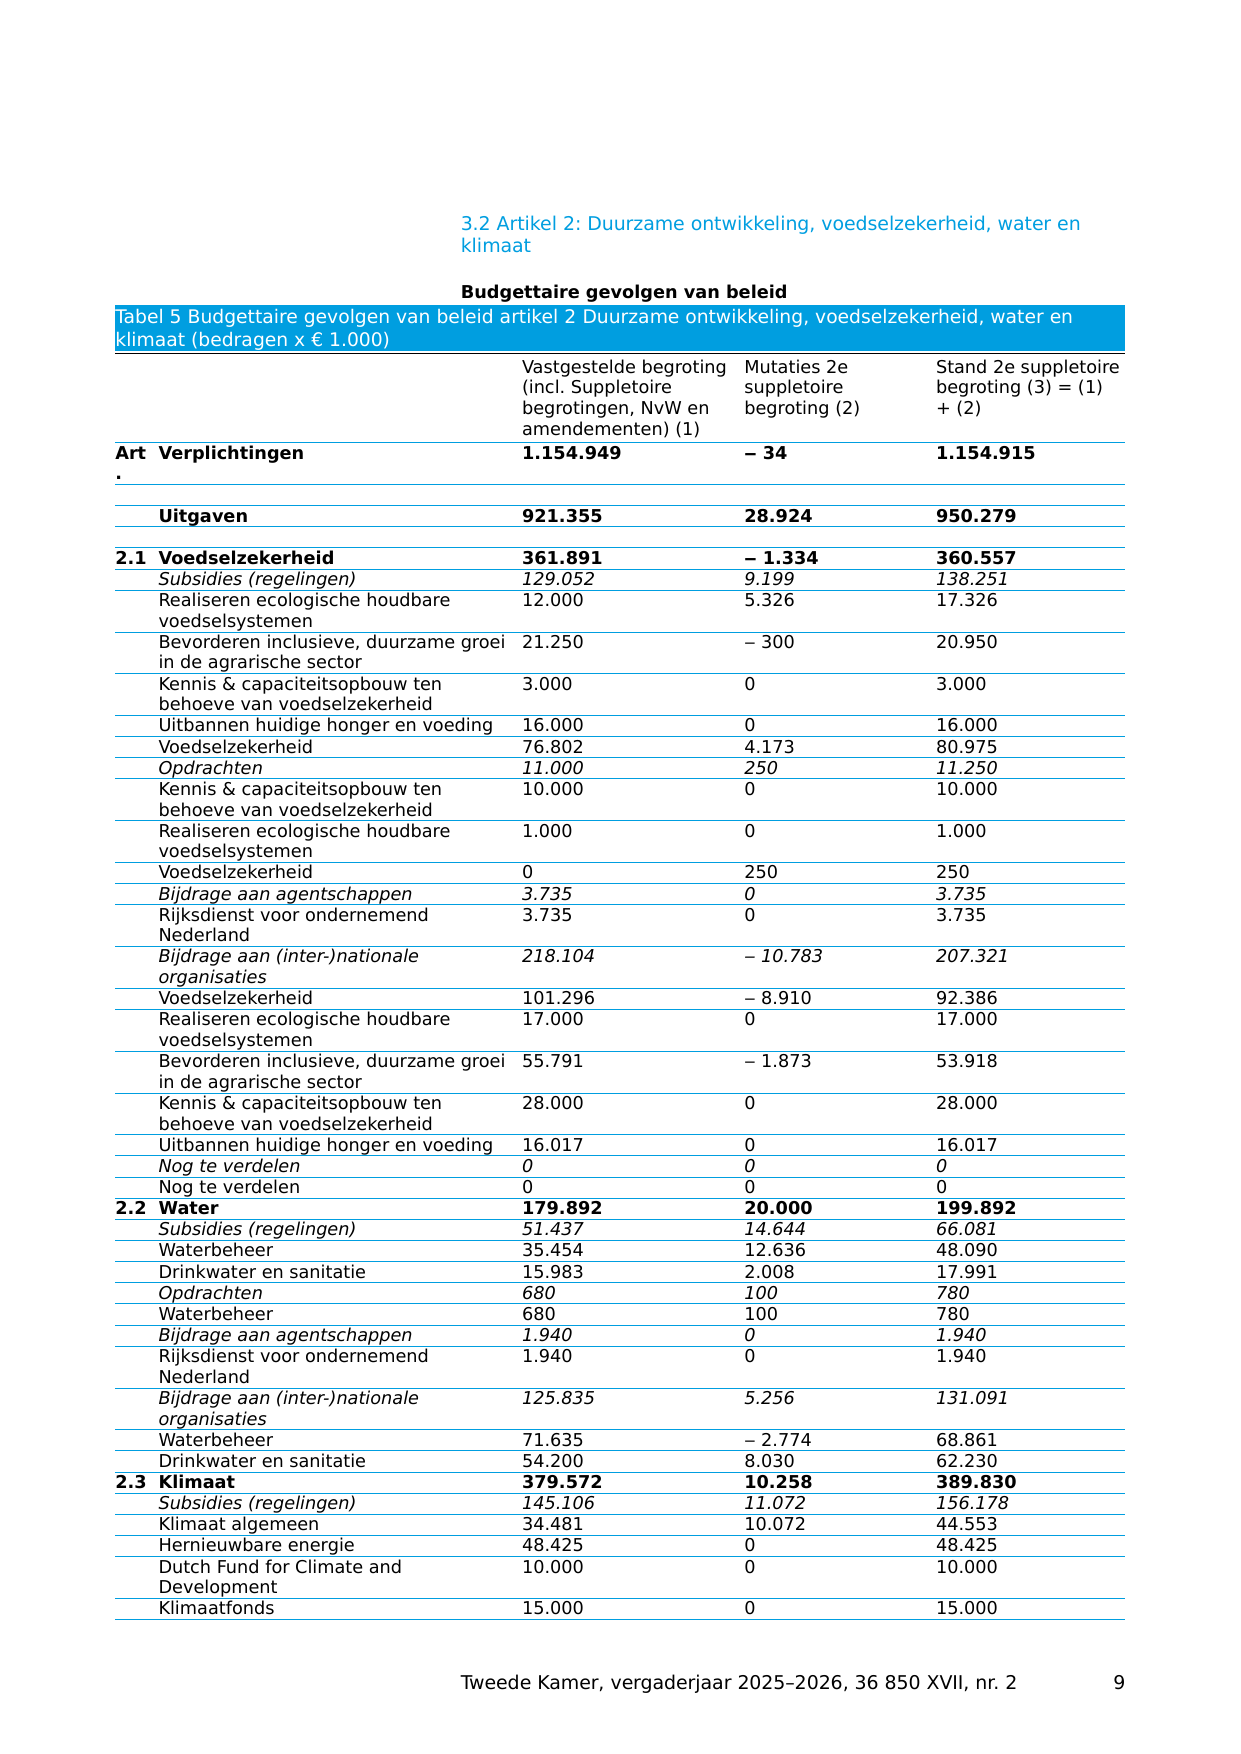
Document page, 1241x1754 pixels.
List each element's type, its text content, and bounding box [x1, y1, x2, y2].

table_cell [115, 884, 155, 904]
table_cell 15.983 [519, 1262, 741, 1282]
table_cell Drinkwater en sanitatie [155, 1451, 519, 1471]
table_cell 17.000 [519, 1010, 741, 1051]
table_cell 71.635 [519, 1430, 741, 1450]
table_cell [115, 674, 155, 715]
table_cell 10.000 [933, 779, 1125, 820]
table_cell 0 [741, 1156, 933, 1176]
table_cell Stand 2e suppletoire begroting (3) = (1) + (2) [933, 354, 1125, 442]
table_cell 379.572 [519, 1473, 741, 1493]
table_cell Rijksdienst voor ondernemend Nederland [155, 905, 519, 946]
table_cell [115, 1347, 155, 1387]
table_cell 0 [741, 821, 933, 862]
table_cell Kennis & capaciteitsopbouw ten behoeve van voedselzekerheid [155, 779, 519, 820]
table_cell [115, 758, 155, 778]
table_cell 780 [933, 1283, 1125, 1303]
table_cell 12.000 [519, 591, 741, 631]
table_cell 3.000 [519, 674, 741, 715]
table_cell [115, 1283, 155, 1303]
table_cell 100 [741, 1283, 933, 1303]
table_cell 3.000 [933, 674, 1125, 715]
table_cell [115, 737, 155, 757]
table_cell [155, 354, 519, 442]
table_cell [115, 1494, 155, 1514]
table_cell 0 [741, 1536, 933, 1556]
table_cell 0 [519, 1156, 741, 1176]
table_cell [155, 527, 519, 547]
table_cell 207.321 [933, 947, 1125, 988]
table_cell 80.975 [933, 737, 1125, 757]
table_cell 1.154.949 [519, 443, 741, 484]
table_cell ‒ 10.783 [741, 947, 933, 988]
table_cell 5.256 [741, 1389, 933, 1429]
table_cell 138.251 [933, 570, 1125, 589]
table_cell ‒ 34 [741, 443, 933, 484]
table_cell 0 [741, 1347, 933, 1387]
table_cell 54.200 [519, 1451, 741, 1471]
table_cell [115, 1451, 155, 1471]
table_cell Bijdrage aan agentschappen [155, 884, 519, 904]
table_cell [115, 1326, 155, 1346]
table_cell 55.791 [519, 1052, 741, 1092]
table_cell Realiseren ecologische houdbare voedselsystemen [155, 591, 519, 631]
table_cell 35.454 [519, 1241, 741, 1261]
table_cell 17.991 [933, 1262, 1125, 1282]
table_cell 53.918 [933, 1052, 1125, 1092]
table_cell 218.104 [519, 947, 741, 988]
table_cell 250 [933, 863, 1125, 883]
table_cell 34.481 [519, 1515, 741, 1535]
table_cell Bijdrage aan (inter-)nationale organisaties [155, 947, 519, 988]
table_cell [115, 591, 155, 631]
table_cell Realiseren ecologische houdbare voedselsystemen [155, 821, 519, 862]
table_cell 48.090 [933, 1241, 1125, 1261]
table_cell [519, 527, 741, 547]
table_cell ‒ 1.873 [741, 1052, 933, 1092]
table_cell 156.178 [933, 1494, 1125, 1514]
table_cell Waterbeheer [155, 1241, 519, 1261]
table_cell [741, 485, 933, 505]
table_cell 66.081 [933, 1220, 1125, 1240]
text Budgettaire gevolgen van beleid [461, 280, 1125, 303]
table_cell ‒ 2.774 [741, 1430, 933, 1450]
table_cell 10.000 [933, 1557, 1125, 1598]
table_cell Uitgaven [155, 506, 519, 526]
table_cell 680 [519, 1304, 741, 1324]
table_cell 0 [741, 1178, 933, 1198]
table_cell 1.000 [933, 821, 1125, 862]
table_cell Water [155, 1199, 519, 1219]
table_cell 100 [741, 1304, 933, 1324]
table_cell 3.735 [933, 905, 1125, 946]
table_cell 11.250 [933, 758, 1125, 778]
table_cell [115, 1178, 155, 1198]
table_cell 2.3 [115, 1473, 155, 1493]
table_cell [115, 354, 155, 442]
table_cell 17.326 [933, 591, 1125, 631]
table_cell 5.326 [741, 591, 933, 631]
table_cell Hernieuwbare energie [155, 1536, 519, 1556]
table_cell 16.017 [519, 1135, 741, 1155]
table_cell Kennis & capaciteitsopbouw ten behoeve van voedselzekerheid [155, 1094, 519, 1134]
table_cell Uitbannen huidige honger en voeding [155, 716, 519, 736]
table_cell [115, 1135, 155, 1155]
table_cell [741, 527, 933, 547]
table_cell 0 [741, 1599, 933, 1619]
table_cell 1.940 [933, 1347, 1125, 1387]
table_cell Klimaat [155, 1473, 519, 1493]
table_cell 12.636 [741, 1241, 933, 1261]
table_cell 2.1 [115, 548, 155, 568]
table_cell [115, 1156, 155, 1176]
table_cell [115, 1430, 155, 1450]
table_cell ‒ 8.910 [741, 989, 933, 1009]
table_cell [115, 989, 155, 1009]
table_cell 51.437 [519, 1220, 741, 1240]
table_cell 8.030 [741, 1451, 933, 1471]
table_cell ‒ 300 [741, 633, 933, 673]
table_cell [519, 485, 741, 505]
table_cell 20.000 [741, 1199, 933, 1219]
table_cell 199.892 [933, 1199, 1125, 1219]
table_cell [115, 1220, 155, 1240]
table_cell Drinkwater en sanitatie [155, 1262, 519, 1282]
table_cell [115, 863, 155, 883]
table_cell 0 [933, 1156, 1125, 1176]
table_cell 0 [741, 779, 933, 820]
table_cell [115, 1304, 155, 1324]
table_cell [115, 716, 155, 736]
table_cell 131.091 [933, 1389, 1125, 1429]
table_cell 3.735 [519, 884, 741, 904]
table_cell 780 [933, 1304, 1125, 1324]
table_cell [115, 1241, 155, 1261]
table_cell Waterbeheer [155, 1430, 519, 1450]
table_cell [115, 1052, 155, 1092]
table_cell 0 [741, 1326, 933, 1346]
table_cell [115, 821, 155, 862]
table_cell 2.2 [115, 1199, 155, 1219]
table_cell 10.258 [741, 1473, 933, 1493]
table_cell Bijdrage aan agentschappen [155, 1326, 519, 1346]
table_cell 15.000 [933, 1599, 1125, 1619]
table_cell 680 [519, 1283, 741, 1303]
table_cell Verplichtingen [155, 443, 519, 484]
table_cell [115, 506, 155, 526]
table_cell 1.940 [933, 1326, 1125, 1346]
table_cell Dutch Fund for Climate and Development [155, 1557, 519, 1598]
table_cell 10.072 [741, 1515, 933, 1535]
table_cell 0 [741, 1135, 933, 1155]
table_cell 1.940 [519, 1347, 741, 1387]
table_cell 48.425 [933, 1536, 1125, 1556]
table_cell Opdrachten [155, 758, 519, 778]
table_cell 48.425 [519, 1536, 741, 1556]
table_cell 28.000 [933, 1094, 1125, 1134]
table_cell [115, 947, 155, 988]
table_cell 250 [741, 863, 933, 883]
table_cell [115, 527, 155, 547]
table_cell 129.052 [519, 570, 741, 589]
table_cell 2.008 [741, 1262, 933, 1282]
table_cell 125.835 [519, 1389, 741, 1429]
table_cell 15.000 [519, 1599, 741, 1619]
table_cell 16.000 [933, 716, 1125, 736]
table_cell [115, 1389, 155, 1429]
table_cell Klimaat algemeen [155, 1515, 519, 1535]
table_cell 28.924 [741, 506, 933, 526]
table_cell 3.735 [933, 884, 1125, 904]
table_cell [155, 485, 519, 505]
table_cell 10.000 [519, 779, 741, 820]
table_cell Klimaatfonds [155, 1599, 519, 1619]
table_cell 179.892 [519, 1199, 741, 1219]
table_cell 3.735 [519, 905, 741, 946]
table_cell Subsidies (regelingen) [155, 1494, 519, 1514]
table_cell [933, 485, 1125, 505]
table_cell Subsidies (regelingen) [155, 570, 519, 589]
table_cell 9.199 [741, 570, 933, 589]
table_cell 76.802 [519, 737, 741, 757]
table_cell [115, 570, 155, 589]
table_cell Voedselzekerheid [155, 548, 519, 568]
table_cell Bijdrage aan (inter-)nationale organisaties [155, 1389, 519, 1429]
table_cell 17.000 [933, 1010, 1125, 1051]
table_cell [115, 1094, 155, 1134]
table_cell Art. [115, 443, 155, 484]
table_cell 14.644 [741, 1220, 933, 1240]
table_cell [115, 1010, 155, 1051]
table_cell 62.230 [933, 1451, 1125, 1471]
table_cell [115, 1557, 155, 1598]
table_cell Subsidies (regelingen) [155, 1220, 519, 1240]
table_cell 145.106 [519, 1494, 741, 1514]
table_cell 0 [519, 1178, 741, 1198]
table_cell 20.950 [933, 633, 1125, 673]
table_cell ‒ 1.334 [741, 548, 933, 568]
table_cell 0 [741, 1010, 933, 1051]
table_cell Waterbeheer [155, 1304, 519, 1324]
table_cell Kennis & capaciteitsopbouw ten behoeve van voedselzekerheid [155, 674, 519, 715]
table_cell Vastgestelde begroting (incl. Suppletoire begrotingen, NvW en amendementen) (1) [519, 354, 741, 442]
table_cell 16.000 [519, 716, 741, 736]
table_cell 921.355 [519, 506, 741, 526]
table_cell 28.000 [519, 1094, 741, 1134]
title 3.2 Artikel 2: Duurzame ontwikkeling, voedselzekerheid, water en klimaat [461, 213, 1125, 257]
table_cell [115, 1599, 155, 1619]
table_cell 0 [519, 863, 741, 883]
table_cell Bevorderen inclusieve, duurzame groei in de agrarische sector [155, 633, 519, 673]
table_cell 1.154.915 [933, 443, 1125, 484]
table_cell 101.296 [519, 989, 741, 1009]
table_cell Uitbannen huidige honger en voeding [155, 1135, 519, 1155]
table_cell 0 [741, 905, 933, 946]
table_cell Voedselzekerheid [155, 737, 519, 757]
table_cell Mutaties 2e suppletoire begroting (2) [741, 354, 933, 442]
table_cell 389.830 [933, 1473, 1125, 1493]
table_cell [115, 633, 155, 673]
table_cell [115, 1262, 155, 1282]
table_cell 250 [741, 758, 933, 778]
table_cell 0 [741, 674, 933, 715]
table_cell Opdrachten [155, 1283, 519, 1303]
table_cell Bevorderen inclusieve, duurzame groei in de agrarische sector [155, 1052, 519, 1092]
table_cell [115, 779, 155, 820]
table_cell 21.250 [519, 633, 741, 673]
table_cell Nog te verdelen [155, 1178, 519, 1198]
table_cell 4.173 [741, 737, 933, 757]
table_cell Voedselzekerheid [155, 863, 519, 883]
table_cell [115, 905, 155, 946]
table_cell 0 [741, 884, 933, 904]
table_cell Rijksdienst voor ondernemend Nederland [155, 1347, 519, 1387]
table_cell 360.557 [933, 548, 1125, 568]
table_cell 10.000 [519, 1557, 741, 1598]
table_cell 0 [741, 1557, 933, 1598]
table_cell 950.279 [933, 506, 1125, 526]
table_cell [115, 485, 155, 505]
table_cell 1.000 [519, 821, 741, 862]
table_cell Voedselzekerheid [155, 989, 519, 1009]
table_cell 44.553 [933, 1515, 1125, 1535]
table_cell Nog te verdelen [155, 1156, 519, 1176]
table_cell 0 [933, 1178, 1125, 1198]
table_cell 11.000 [519, 758, 741, 778]
table_cell [933, 527, 1125, 547]
table_cell 0 [741, 716, 933, 736]
table_cell [115, 1515, 155, 1535]
table_cell 361.891 [519, 548, 741, 568]
table_cell 92.386 [933, 989, 1125, 1009]
table_cell 16.017 [933, 1135, 1125, 1155]
table_cell 11.072 [741, 1494, 933, 1514]
table_cell [115, 1536, 155, 1556]
table_cell Realiseren ecologische houdbare voedselsystemen [155, 1010, 519, 1051]
table_cell 0 [741, 1094, 933, 1134]
table_cell 68.861 [933, 1430, 1125, 1450]
table_cell 1.940 [519, 1326, 741, 1346]
